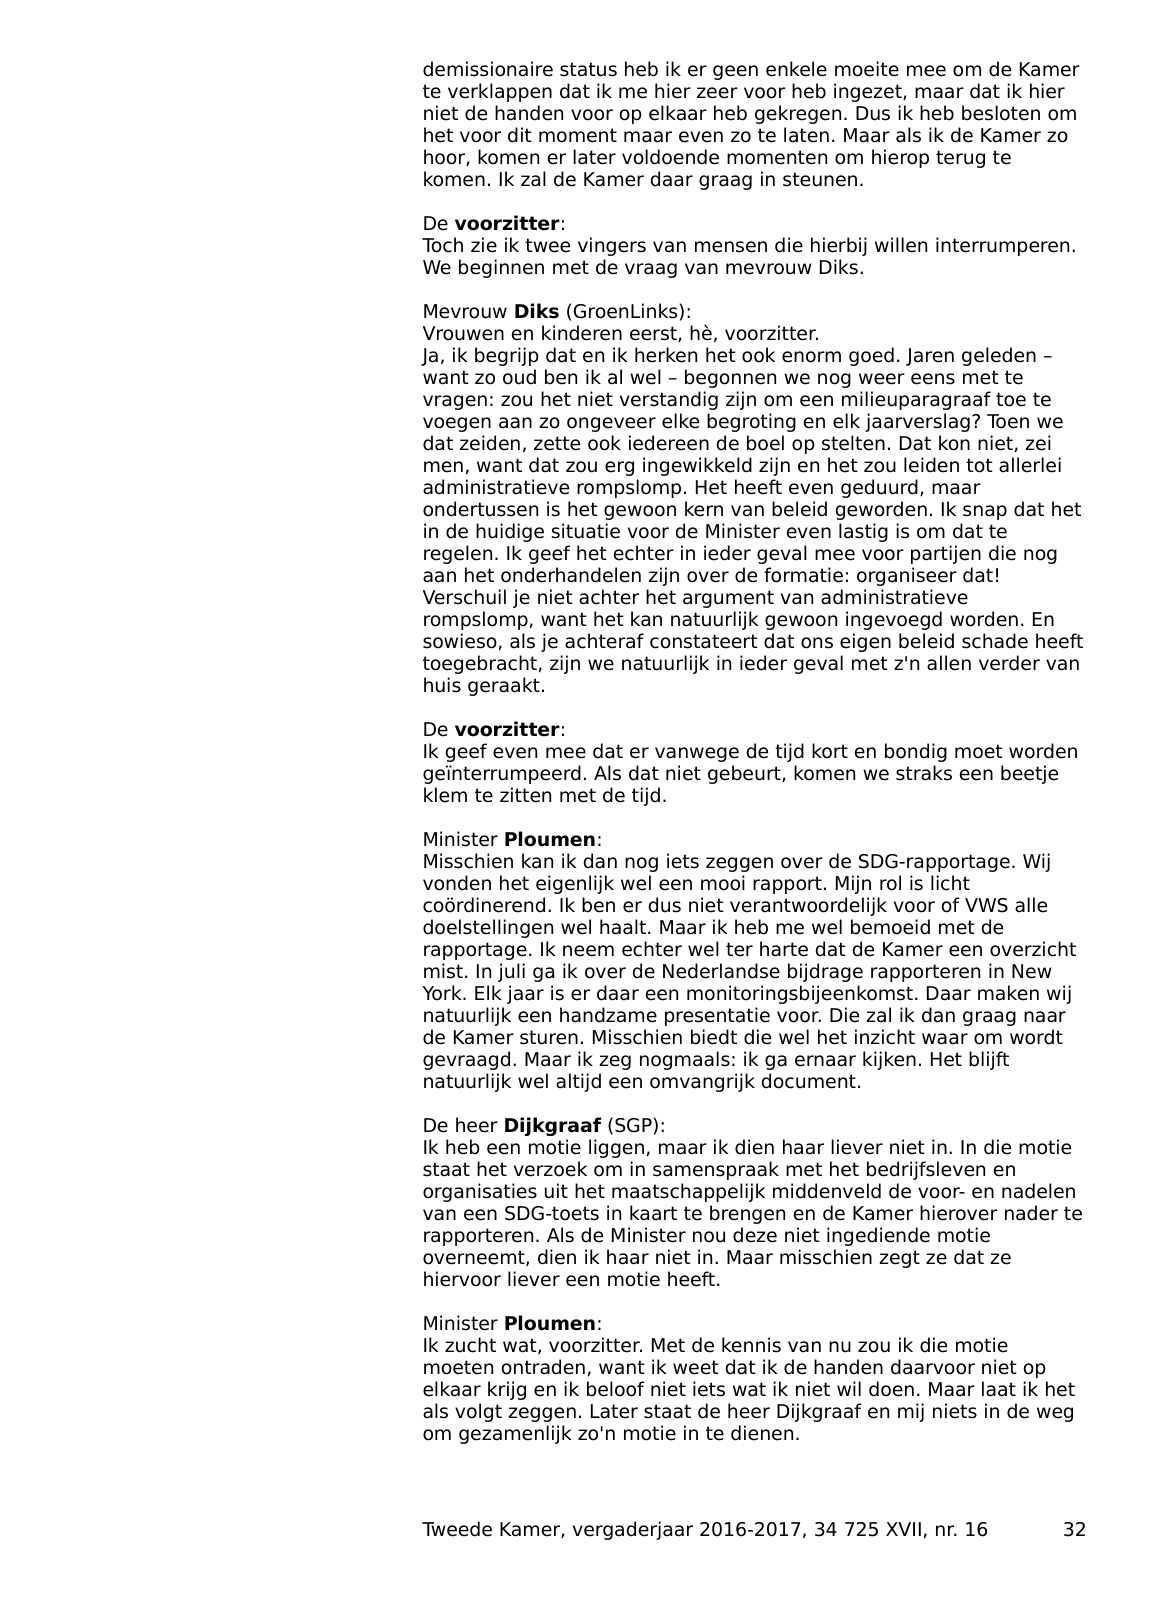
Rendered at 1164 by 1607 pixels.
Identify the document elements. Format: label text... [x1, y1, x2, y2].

text Ik geef even mee dat er vanwege de tijd kort en bondig moet worden geïnterrumpeerd. Als dat niet gebeurt, komen we straks een beetje klem te zitten met de tijd. [422, 741, 1087, 807]
text De heer Dijkgraaf (SGP): [422, 1115, 1087, 1137]
text Ik zucht wat, voorzitter. Met de kennis van nu zou ik die motie moeten ontraden, want ik weet dat ik de handen daarvoor niet op elkaar krijg en ik beloof niet iets wat ik niet wil doen. Maar laat ik het als volgt zeggen. Later staat de heer Dijkgraaf en mij niets in de weg om gezamenlijk zo'n motie in te dienen. [422, 1335, 1087, 1445]
text Toch zie ik twee vingers van mensen die hierbij willen interrumperen. We beginnen met de vraag van mevrouw Diks. [422, 235, 1087, 279]
text Mevrouw Diks (GroenLinks): [422, 301, 1087, 323]
text Ja, ik begrijp dat en ik herken het ook enorm goed. Jaren geleden – want zo oud ben ik al wel – begonnen we nog weer eens met te vragen: zou het niet verstandig zijn om een milieuparagraaf toe te voegen aan zo ongeveer elke begroting en elk jaarverslag? Toen we dat zeiden, zette ook iedereen de boel op stelten. Dat kon niet, zei men, want dat zou erg ingewikkeld zijn en het zou leiden tot allerlei administratieve rompslomp. Het heeft even geduurd, maar ondertussen is het gewoon kern van beleid geworden. Ik snap dat het in de huidige situatie voor de Minister even lastig is om dat te regelen. Ik geef het echter in ieder geval mee voor partijen die nog aan het onderhandelen zijn over de formatie: organiseer dat! Verschuil je niet achter het argument van administratieve rompslomp, want het kan natuurlijk gewoon ingevoegd worden. En sowieso, als je achteraf constateert dat ons eigen beleid schade heeft toegebracht, zijn we natuurlijk in ieder geval met z'n allen verder van huis geraakt. [422, 345, 1087, 697]
text De voorzitter: [422, 213, 1087, 235]
text Minister Ploumen: [422, 1313, 1087, 1335]
text De voorzitter: [422, 719, 1087, 741]
text Vrouwen en kinderen eerst, hè, voorzitter. [422, 323, 1087, 345]
text Misschien kan ik dan nog iets zeggen over de SDG-rapportage. Wij vonden het eigenlijk wel een mooi rapport. Mijn rol is licht coördinerend. Ik ben er dus niet verantwoordelijk voor of VWS alle doelstellingen wel haalt. Maar ik heb me wel bemoeid met de rapportage. Ik neem echter wel ter harte dat de Kamer een overzicht mist. In juli ga ik over de Nederlandse bijdrage rapporteren in New York. Elk jaar is er daar een monitoringsbijeenkomst. Daar maken wij natuurlijk een handzame presentatie voor. Die zal ik dan graag naar de Kamer sturen. Misschien biedt die wel het inzicht waar om wordt gevraagd. Maar ik zeg nogmaals: ik ga ernaar kijken. Het blijft natuurlijk wel altijd een omvangrijk document. [422, 851, 1087, 1093]
text Ik heb een motie liggen, maar ik dien haar liever niet in. In die motie staat het verzoek om in samenspraak met het bedrijfsleven en organisaties uit het maatschappelijk middenveld de voor- en nadelen van een SDG-toets in kaart te brengen en de Kamer hierover nader te rapporteren. Als de Minister nou deze niet ingediende motie overneemt, dien ik haar niet in. Maar misschien zegt ze dat ze hiervoor liever een motie heeft. [422, 1137, 1087, 1291]
text Minister Ploumen: [422, 829, 1087, 851]
text demissionaire status heb ik er geen enkele moeite mee om de Kamer te verklappen dat ik me hier zeer voor heb ingezet, maar dat ik hier niet de handen voor op elkaar heb gekregen. Dus ik heb besloten om het voor dit moment maar even zo te laten. Maar als ik de Kamer zo hoor, komen er later voldoende momenten om hierop terug te komen. Ik zal de Kamer daar graag in steunen. [422, 59, 1087, 191]
